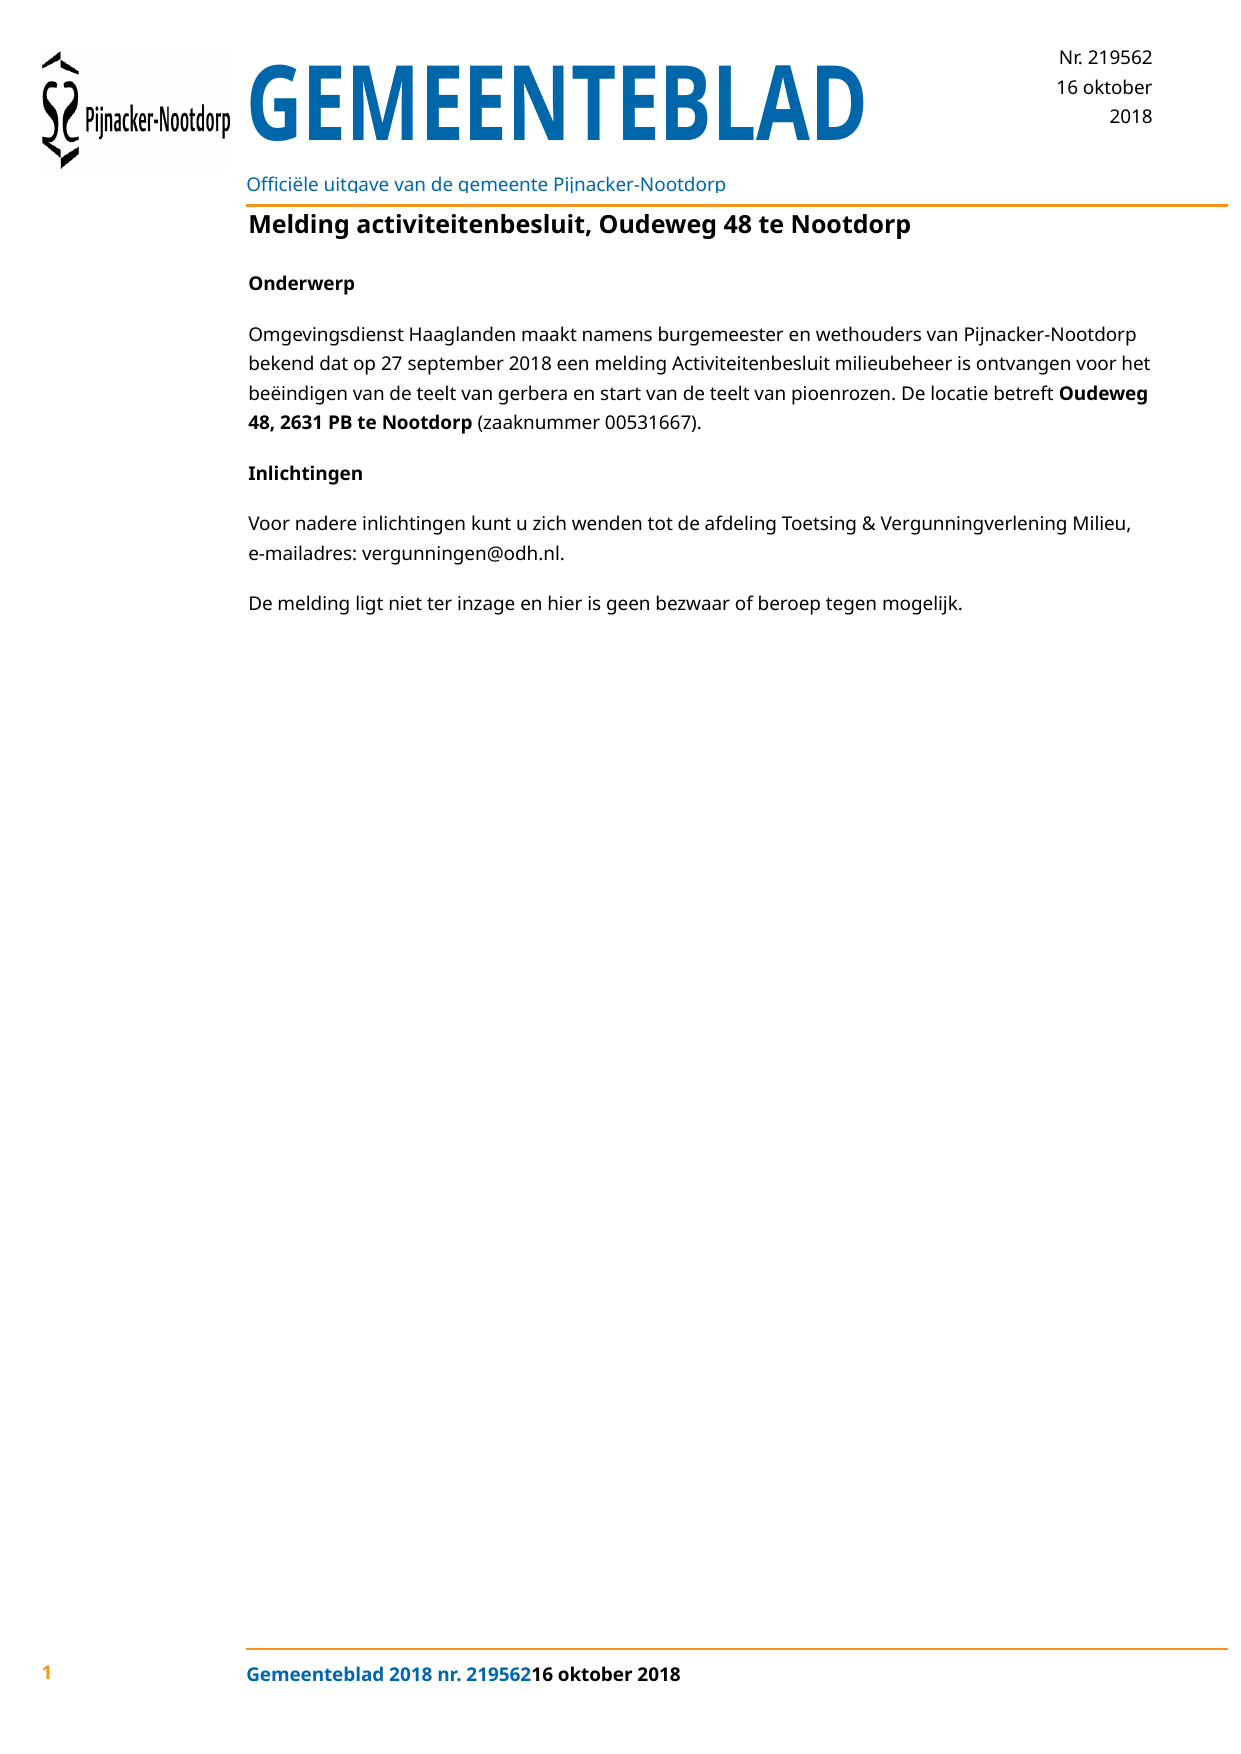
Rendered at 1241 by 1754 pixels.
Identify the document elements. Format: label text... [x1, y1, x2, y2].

picture [41, 47, 231, 172]
text Inlichtingen [248, 460, 1152, 486]
text Melding activiteitenbesluit, Oudeweg 48 te Nootdorp [248, 207, 1152, 241]
text Voor nadere inlichtingen kunt u zich wenden tot de afdeling Toetsing & Vergunningverlening Milieu, e-mailadres: vergunningen@odh.nl. [248, 510, 1152, 566]
text Omgevingsdienst Haaglanden maakt namens burgemeester en wethouders van Pijnacker-Nootdorp bekend dat op 27 september 2018 een melding Activiteitenbesluit milieubeheer is ontvangen voor het beëindigen van de teelt van gerbera en start van de teelt van pioenrozen. De locatie betreft Oudeweg 48, 2631 PB te Nootdorp (zaaknummer 00531667). [248, 321, 1152, 435]
text Onderwerp [248, 270, 1152, 296]
text De melding ligt niet ter inzage en hier is geen bezwaar of beroep tegen mogelijk. [248, 590, 1152, 616]
